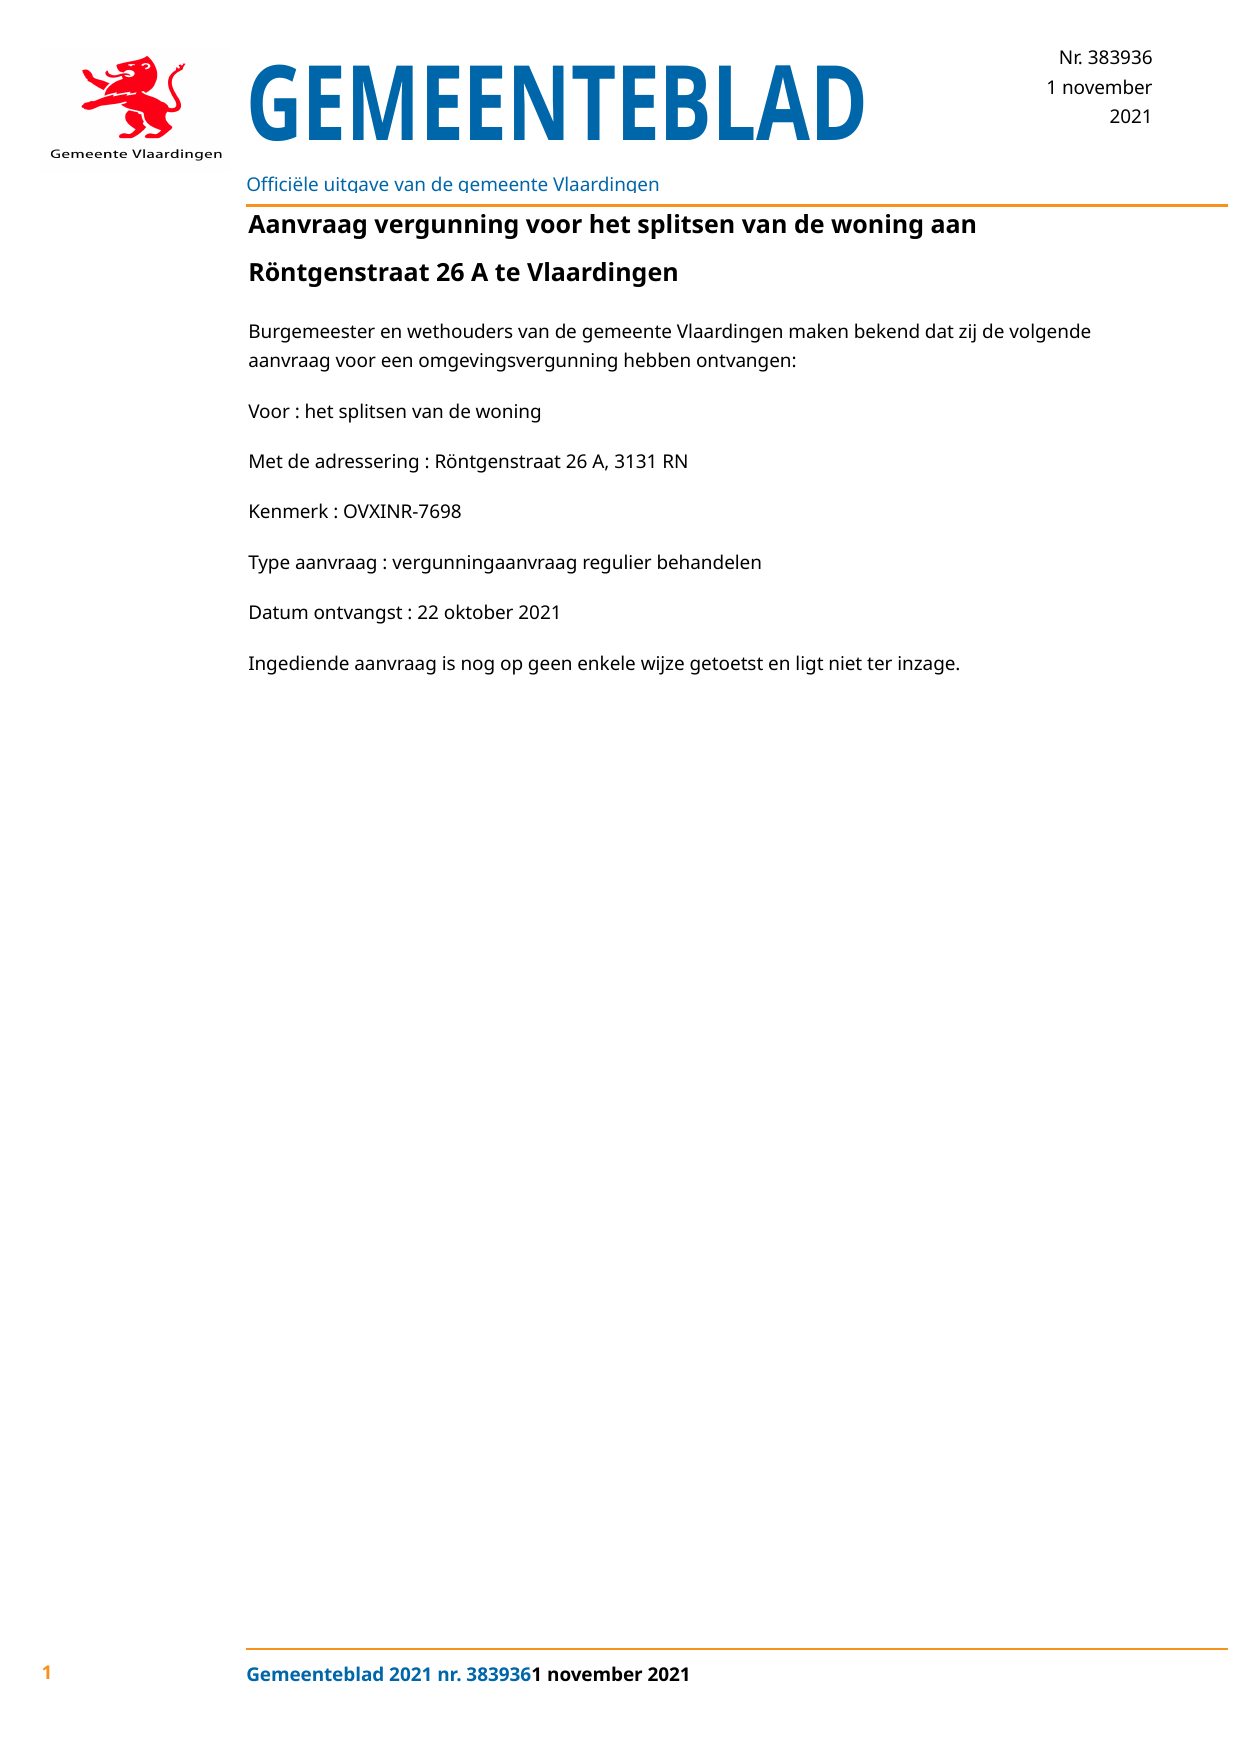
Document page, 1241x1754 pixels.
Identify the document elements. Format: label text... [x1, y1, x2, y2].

text Aanvraag vergunning voor het splitsen van de woning aan Röntgenstraat 26 A te Vlaardingen [248, 207, 1152, 288]
text Type aanvraag : vergunningaanvraag regulier behandelen [248, 549, 1152, 575]
text Met de adressering : Röntgenstraat 26 A, 3131 RN [248, 448, 1152, 474]
text Kenmerk : OVXINR-7698 [248, 499, 1152, 524]
text Voor : het splitsen van de woning [248, 398, 1152, 424]
text Burgemeester en wethouders van de gemeente Vlaardingen maken bekend dat zij de volgende aanvraag voor een omgevingsvergunning hebben ontvangen: [248, 318, 1152, 373]
text Ingediende aanvraag is nog op geen enkele wijze getoetst en ligt niet ter inzage. [248, 650, 1152, 676]
picture [41, 47, 231, 172]
text Datum ontvangst : 22 oktober 2021 [248, 599, 1152, 625]
